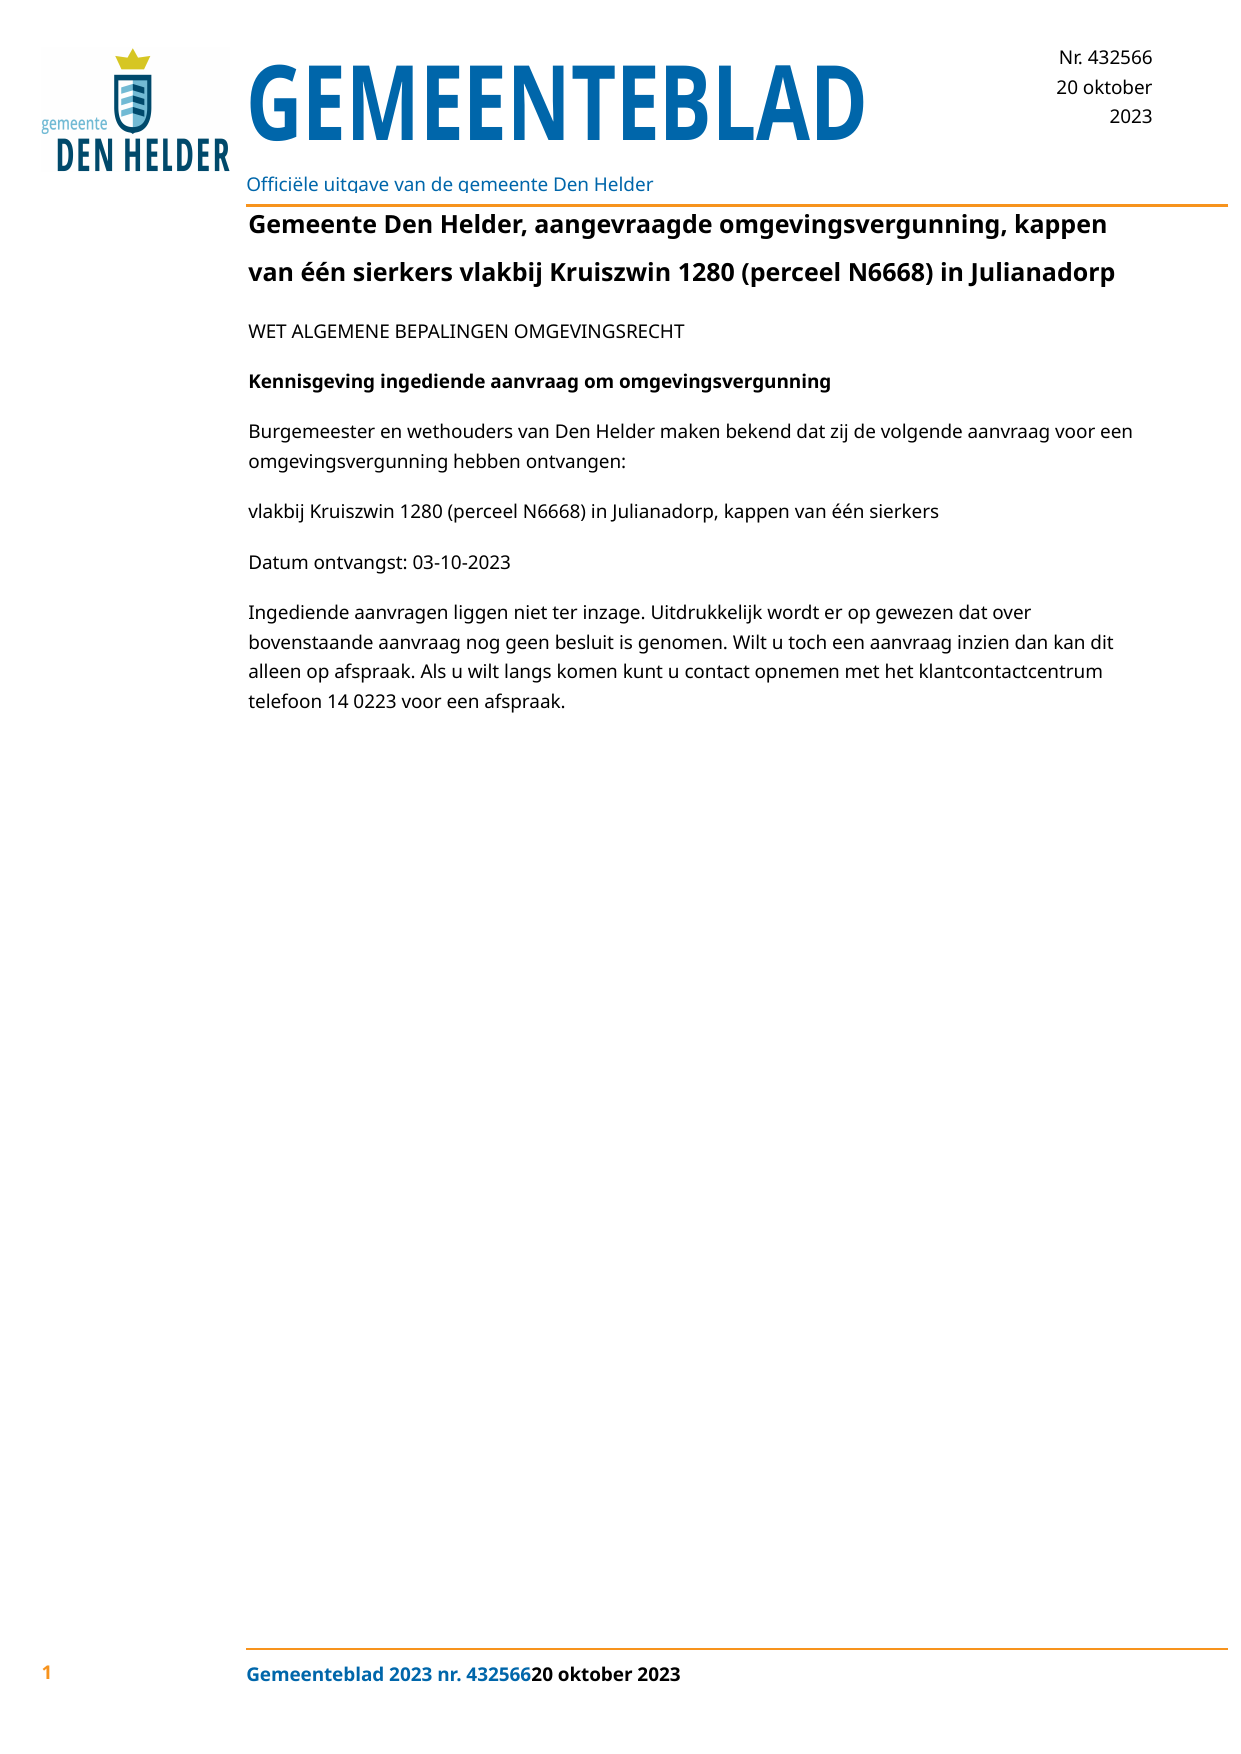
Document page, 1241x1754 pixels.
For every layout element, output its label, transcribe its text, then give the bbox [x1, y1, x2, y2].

text Kennisgeving ingediende aanvraag om omgevingsvergunning [248, 368, 1152, 394]
picture [63, 144, 68, 165]
picture [220, 160, 224, 172]
text WET ALGEMENE BEPALINGEN OMGEVINGSRECHT [248, 318, 1152, 344]
picture [100, 154, 106, 172]
text Datum ontvangst: 03-10-2023 [248, 549, 1152, 575]
text Burgemeester en wethouders van Den Helder maken bekend dat zij de volgende aanvraag voor een omgevingsvergunning hebben ontvangen: [248, 419, 1152, 474]
text vlakbij Kruiszwin 1280 (perceel N6668) in Julianadorp, kappen van één sierkers [248, 499, 1152, 524]
picture [130, 157, 135, 172]
picture [41, 47, 231, 172]
text Ingediende aanvragen liggen niet ter inzage. Uitdrukkelijk wordt er op gewezen dat over bovenstaande aanvraag nog geen besluit is genomen. Wilt u toch een aanvraag inzien dan kan dit alleen op afspraak. Als u wilt langs komen kunt u contact opnemen met het klantcontactcentrum telefoon 14 0223 voor een afspraak. [248, 599, 1152, 714]
text Gemeente Den Helder, aangevraagde omgevingsvergunning, kappen van één sierkers vlakbij Kruiszwin 1280 (perceel N6668) in Julianadorp [248, 207, 1152, 288]
picture [182, 144, 187, 165]
